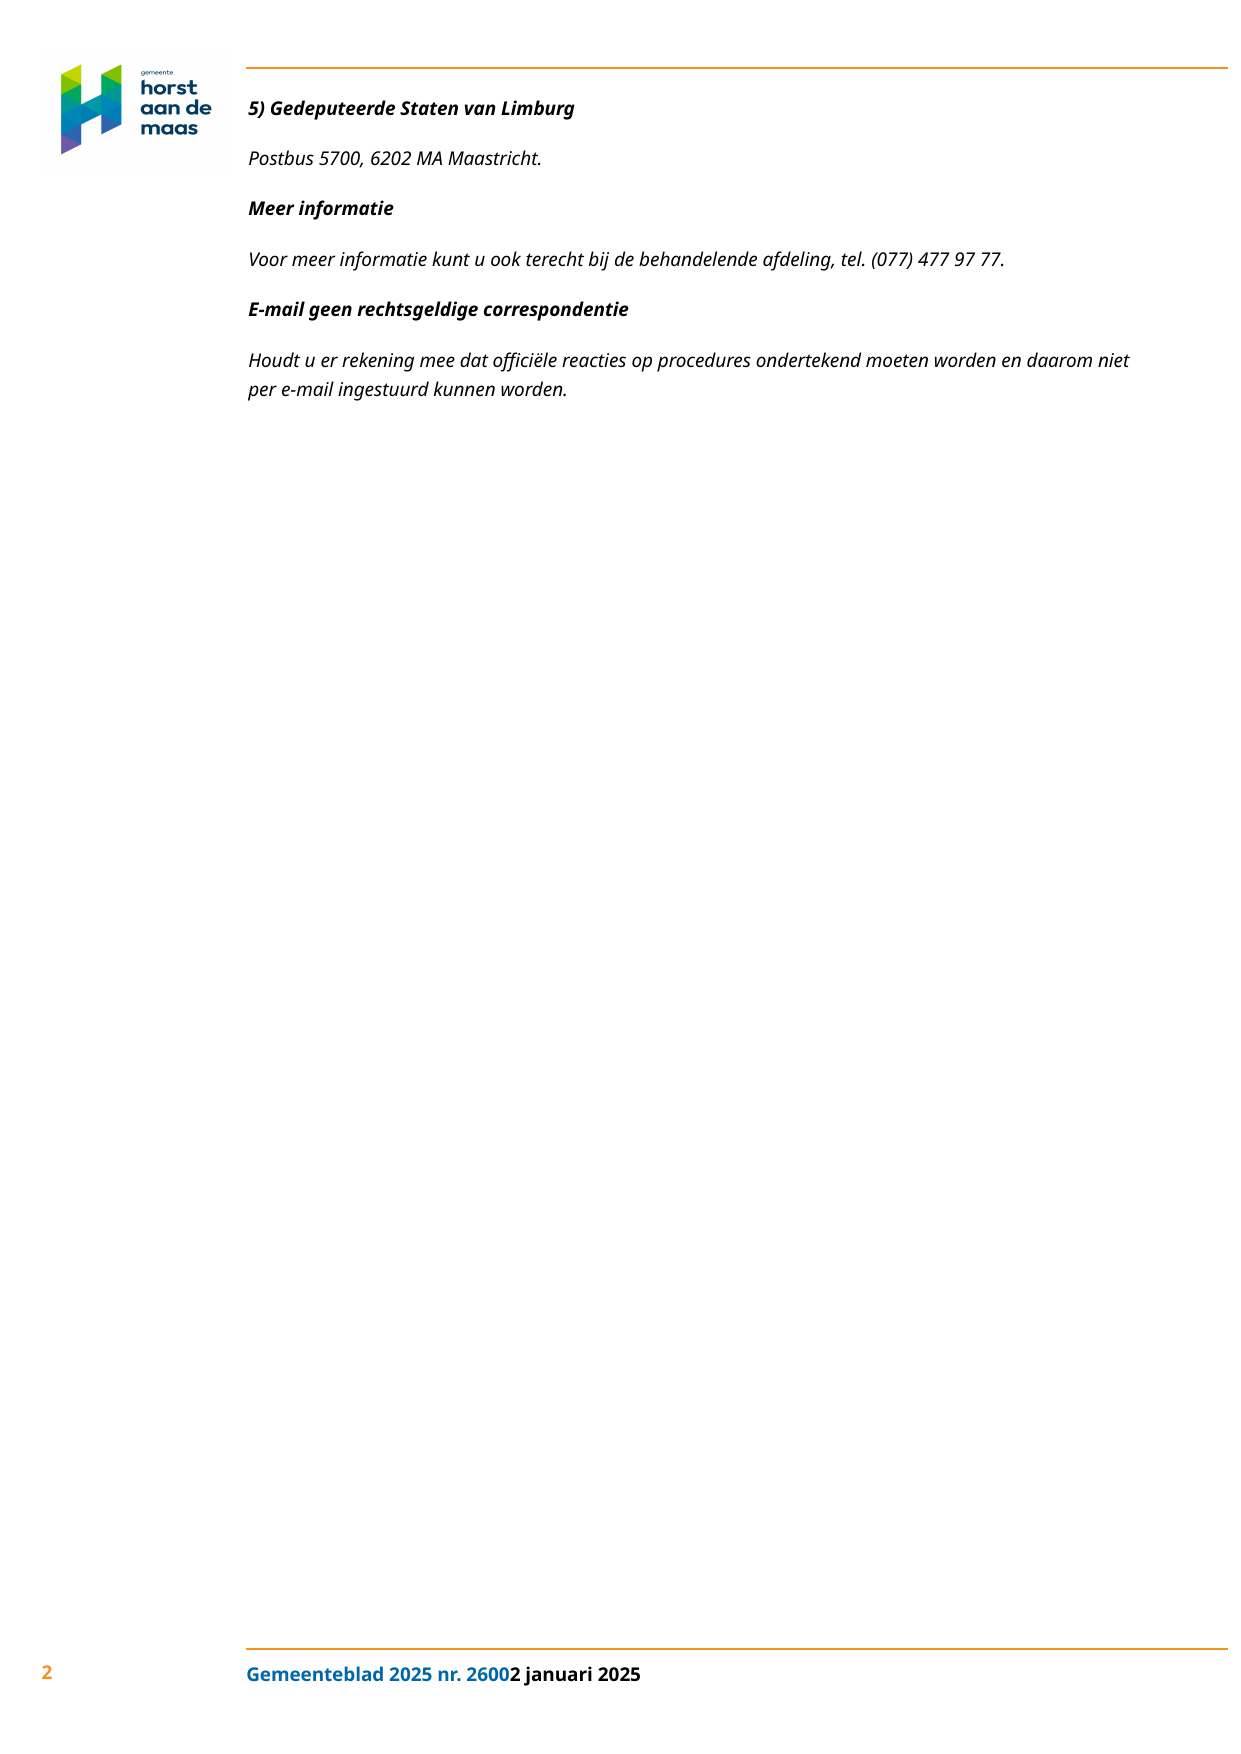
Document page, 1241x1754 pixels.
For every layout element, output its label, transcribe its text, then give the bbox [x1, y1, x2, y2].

text Postbus 5700, 6202 MA Maastricht. [248, 145, 1152, 171]
text Houdt u er rekening mee dat officiële reacties op procedures ondertekend moeten worden en daarom niet per e-mail ingestuurd kunnen worden. [248, 347, 1152, 402]
text 5) Gedeputeerde Staten van Limburg [248, 95, 1152, 121]
picture [41, 47, 231, 172]
text Voor meer informatie kunt u ook terecht bij de behandelende afdeling, tel. (077) 477 97 77. [248, 246, 1152, 272]
text Meer informatie [248, 196, 1152, 221]
text E-mail geen rechtsgeldige correspondentie [248, 296, 1152, 322]
